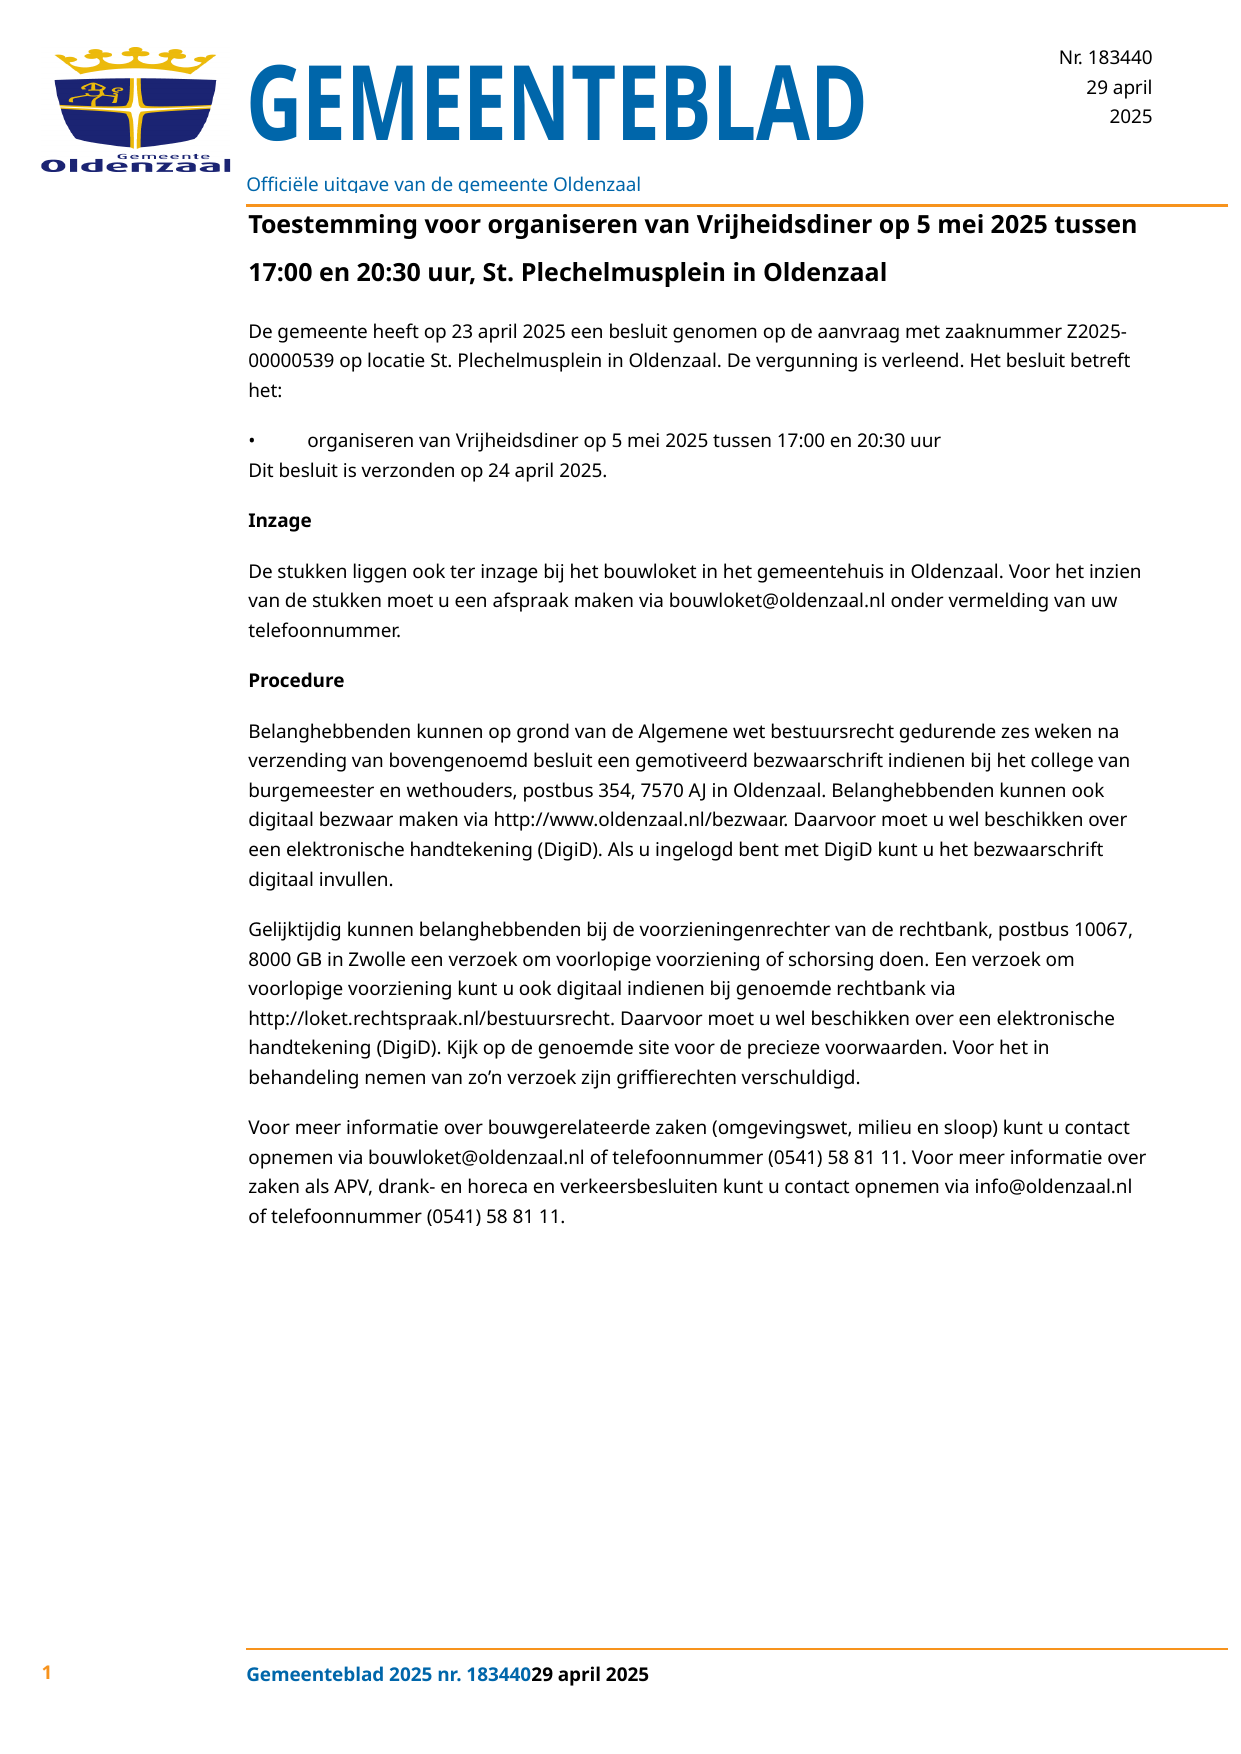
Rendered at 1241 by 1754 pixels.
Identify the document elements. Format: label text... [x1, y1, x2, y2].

text De stukken liggen ook ter inzage bij het bouwloket in het gemeentehuis in Oldenzaal. Voor het inzien van de stukken moet u een afspraak maken via bouwloket@oldenzaal.nl onder vermelding van uw telefoonnummer. [248, 558, 1152, 643]
text Procedure [248, 667, 1152, 693]
text Toestemming voor organiseren van Vrijheidsdiner op 5 mei 2025 tussen 17:00 en 20:30 uur, St. Plechelmusplein in Oldenzaal [248, 207, 1152, 288]
text De gemeente heeft op 23 april 2025 een besluit genomen op de aanvraag met zaaknummer Z2025-00000539 op locatie St. Plechelmusplein in Oldenzaal. De vergunning is verleend. Het besluit betreft het: [248, 318, 1152, 403]
text Voor meer informatie over bouwgerelateerde zaken (omgevingswet, milieu en sloop) kunt u contact opnemen via bouwloket@oldenzaal.nl of telefoonnummer (0541) 58 81 11. Voor meer informatie over zaken als APV, drank- en horeca en verkeersbesluiten kunt u contact opnemen via info@oldenzaal.nl of telefoonnummer (0541) 58 81 11. [248, 1114, 1152, 1229]
text Gelijktijdig kunnen belanghebbenden bij de voorzieningenrechter van de rechtbank, postbus 10067, 8000 GB in Zwolle een verzoek om voorlopige voorziening of schorsing doen. Een verzoek om voorlopige voorziening kunt u ook digitaal indienen bij genoemde rechtbank via http://loket.rechtspraak.nl/bestuursrecht. Daarvoor moet u wel beschikken over een elektronische handtekening (DigiD). Kijk op de genoemde site voor de precieze voorwaarden. Voor het in behandeling nemen van zo’n verzoek zijn griffierechten verschuldigd. [248, 916, 1152, 1090]
text Belanghebbenden kunnen op grond van de Algemene wet bestuursrecht gedurende zes weken na verzending van bovengenoemd besluit een gemotiveerd bezwaarschrift indienen bij het college van burgemeester en wethouders, postbus 354, 7570 AJ in Oldenzaal. Belanghebbenden kunnen ook digitaal bezwaar maken via http://www.oldenzaal.nl/bezwaar. Daarvoor moet u wel beschikken over een elektronische handtekening (DigiD). Als u ingelogd bent met DigiD kunt u het bezwaarschrift digitaal invullen. [248, 718, 1152, 892]
picture [41, 47, 231, 172]
text Inzage [248, 507, 1152, 533]
list organiseren van Vrijheidsdiner op 5 mei 2025 tussen 17:00 en 20:30 uur [248, 427, 1152, 453]
text Dit besluit is verzonden op 24 april 2025. [248, 457, 1152, 483]
